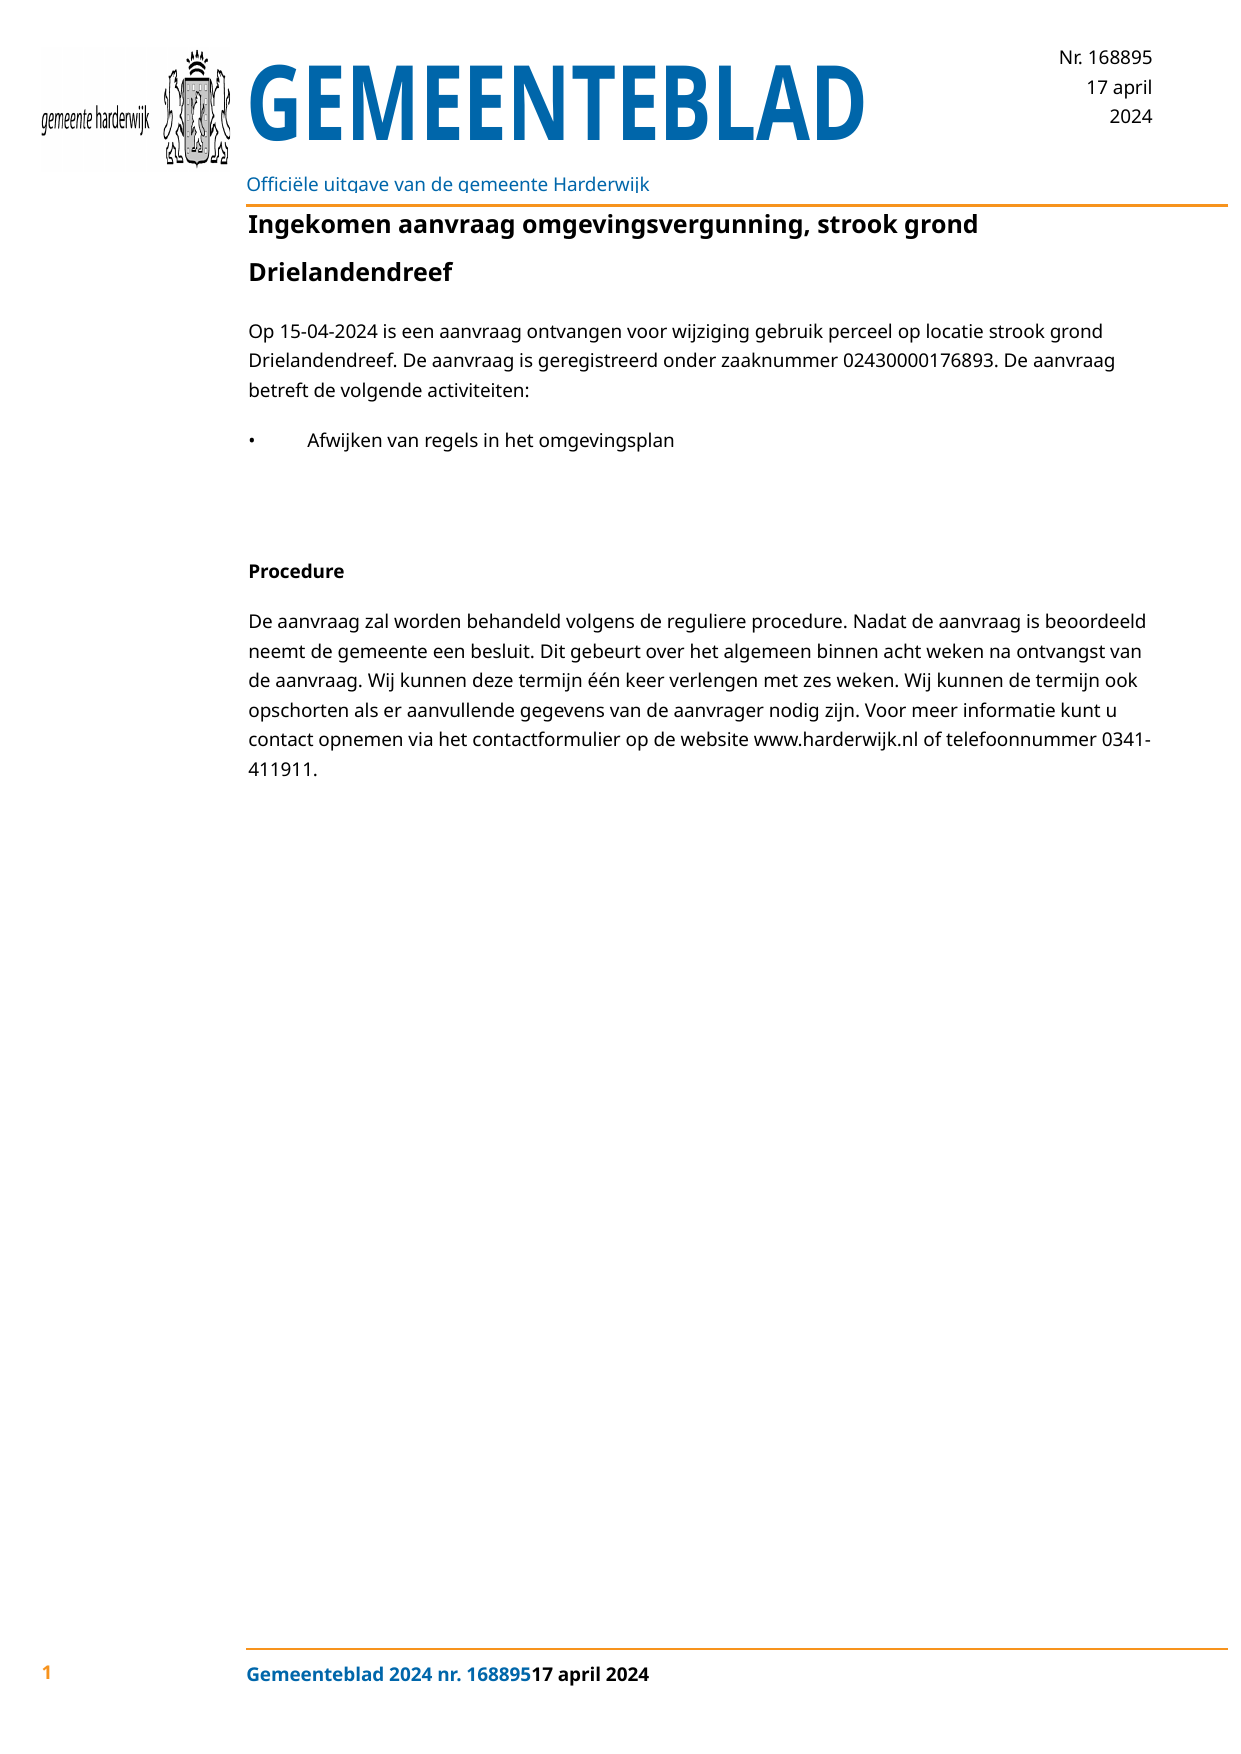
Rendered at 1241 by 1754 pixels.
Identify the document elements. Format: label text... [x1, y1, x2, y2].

text Op 15-04-2024 is een aanvraag ontvangen voor wijziging gebruik perceel op locatie strook grond Drielandendreef. De aanvraag is geregistreerd onder zaaknummer 02430000176893. De aanvraag betreft de volgende activiteiten: [248, 318, 1152, 403]
picture [41, 47, 231, 172]
text Procedure [248, 558, 1152, 584]
text Ingekomen aanvraag omgevingsvergunning, strook grond Drielandendreef [248, 207, 1152, 288]
list Afwijken van regels in het omgevingsplan [248, 427, 1152, 453]
text De aanvraag zal worden behandeld volgens de reguliere procedure. Nadat de aanvraag is beoordeeld neemt de gemeente een besluit. Dit gebeurt over het algemeen binnen acht weken na ontvangst van de aanvraag. Wij kunnen deze termijn één keer verlengen met zes weken. Wij kunnen de termijn ook opschorten als er aanvullende gegevens van de aanvrager nodig zijn. Voor meer informatie kunt u contact opnemen via het contactformulier op de website www.harderwijk.nl of telefoonnummer 0341-411911. [248, 608, 1152, 782]
